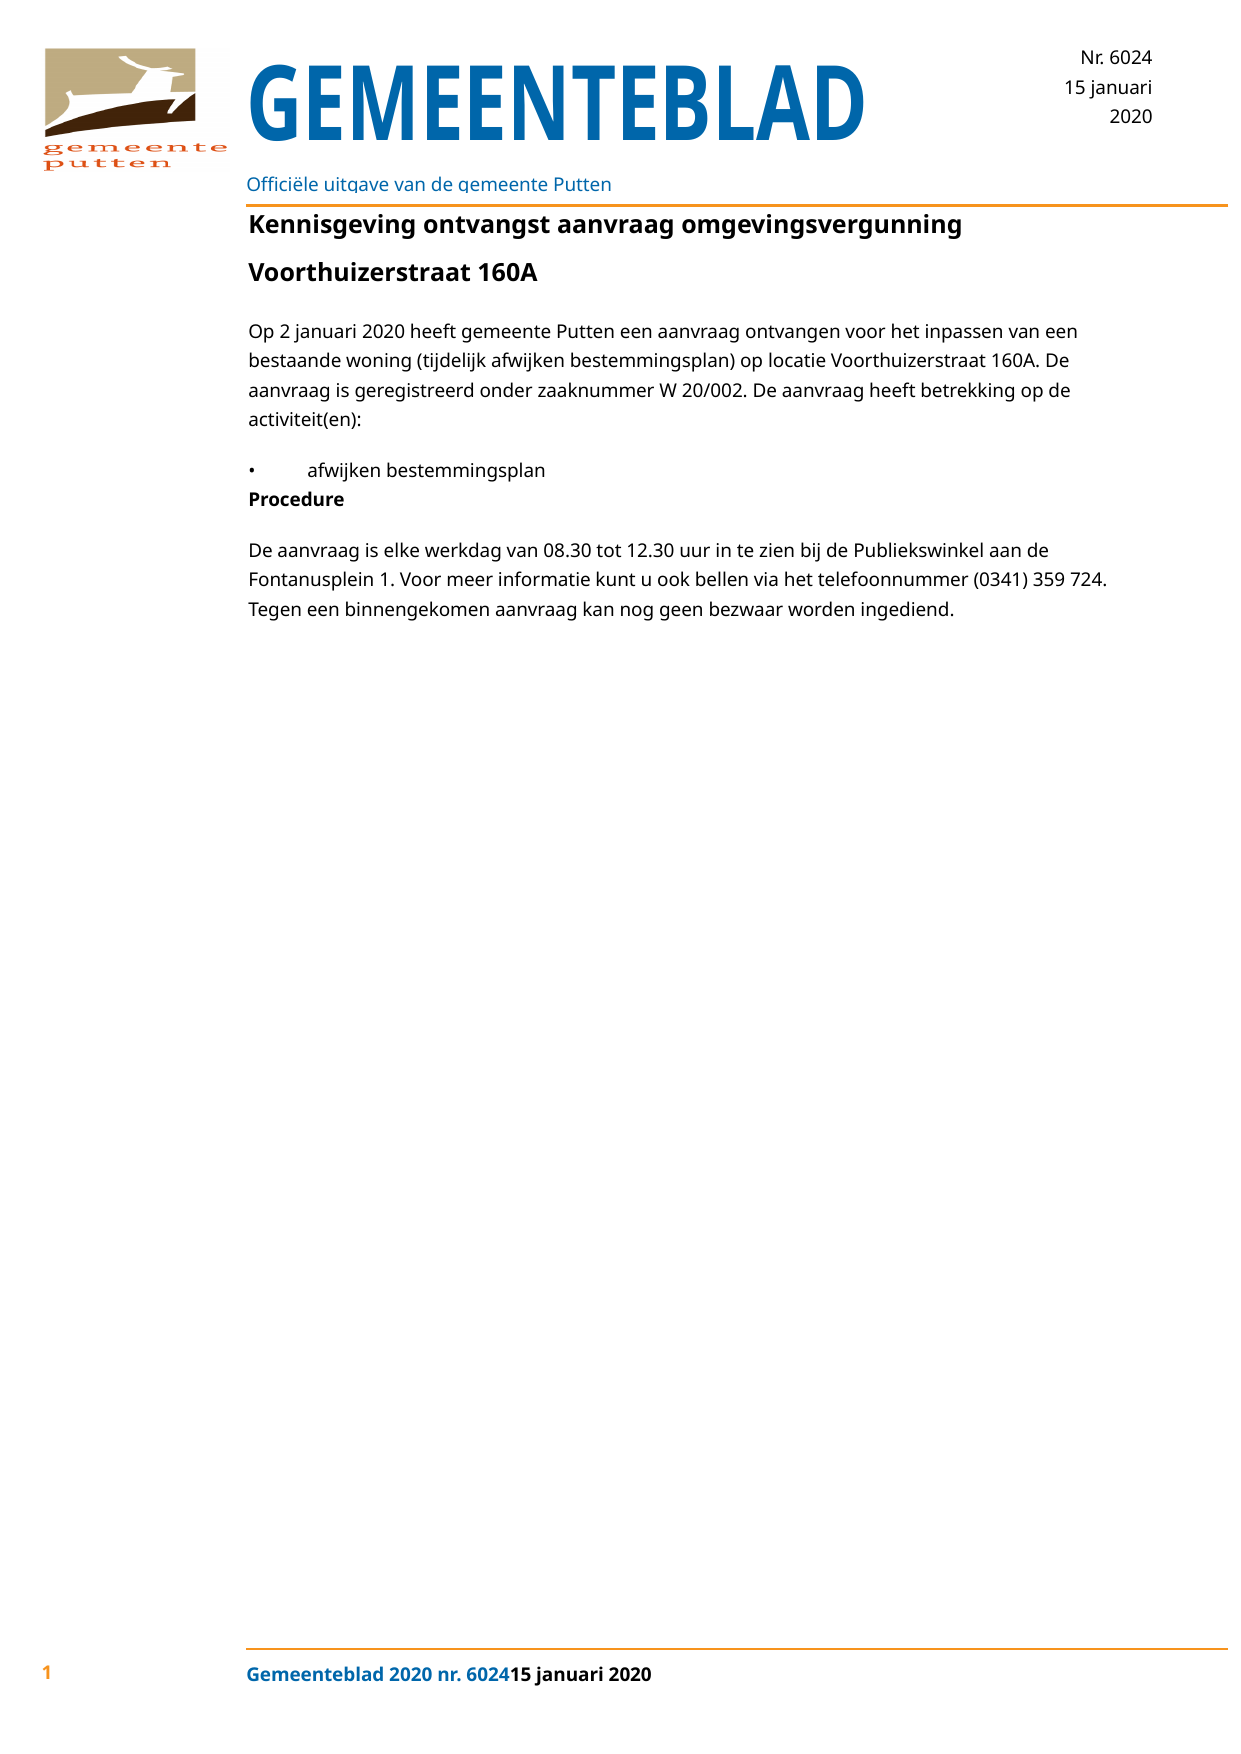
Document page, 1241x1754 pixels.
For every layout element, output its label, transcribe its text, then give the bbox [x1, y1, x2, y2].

text Kennisgeving ontvangst aanvraag omgevingsvergunning Voorthuizerstraat 160A [248, 207, 1152, 288]
list afwijken bestemmingsplan [248, 457, 1152, 483]
text De aanvraag is elke werkdag van 08.30 tot 12.30 uur in te zien bij de Publiekswinkel aan de Fontanusplein 1. Voor meer informatie kunt u ook bellen via het telefoonnummer (0341) 359 724. Tegen een binnengekomen aanvraag kan nog geen bezwaar worden ingediend. [248, 537, 1152, 622]
text Procedure [248, 487, 1152, 512]
picture [41, 47, 231, 172]
text Op 2 januari 2020 heeft gemeente Putten een aanvraag ontvangen voor het inpassen van een bestaande woning (tijdelijk afwijken bestemmingsplan) op locatie Voorthuizerstraat 160A. De aanvraag is geregistreerd onder zaaknummer W 20/002. De aanvraag heeft betrekking op de activiteit(en): [248, 318, 1152, 432]
